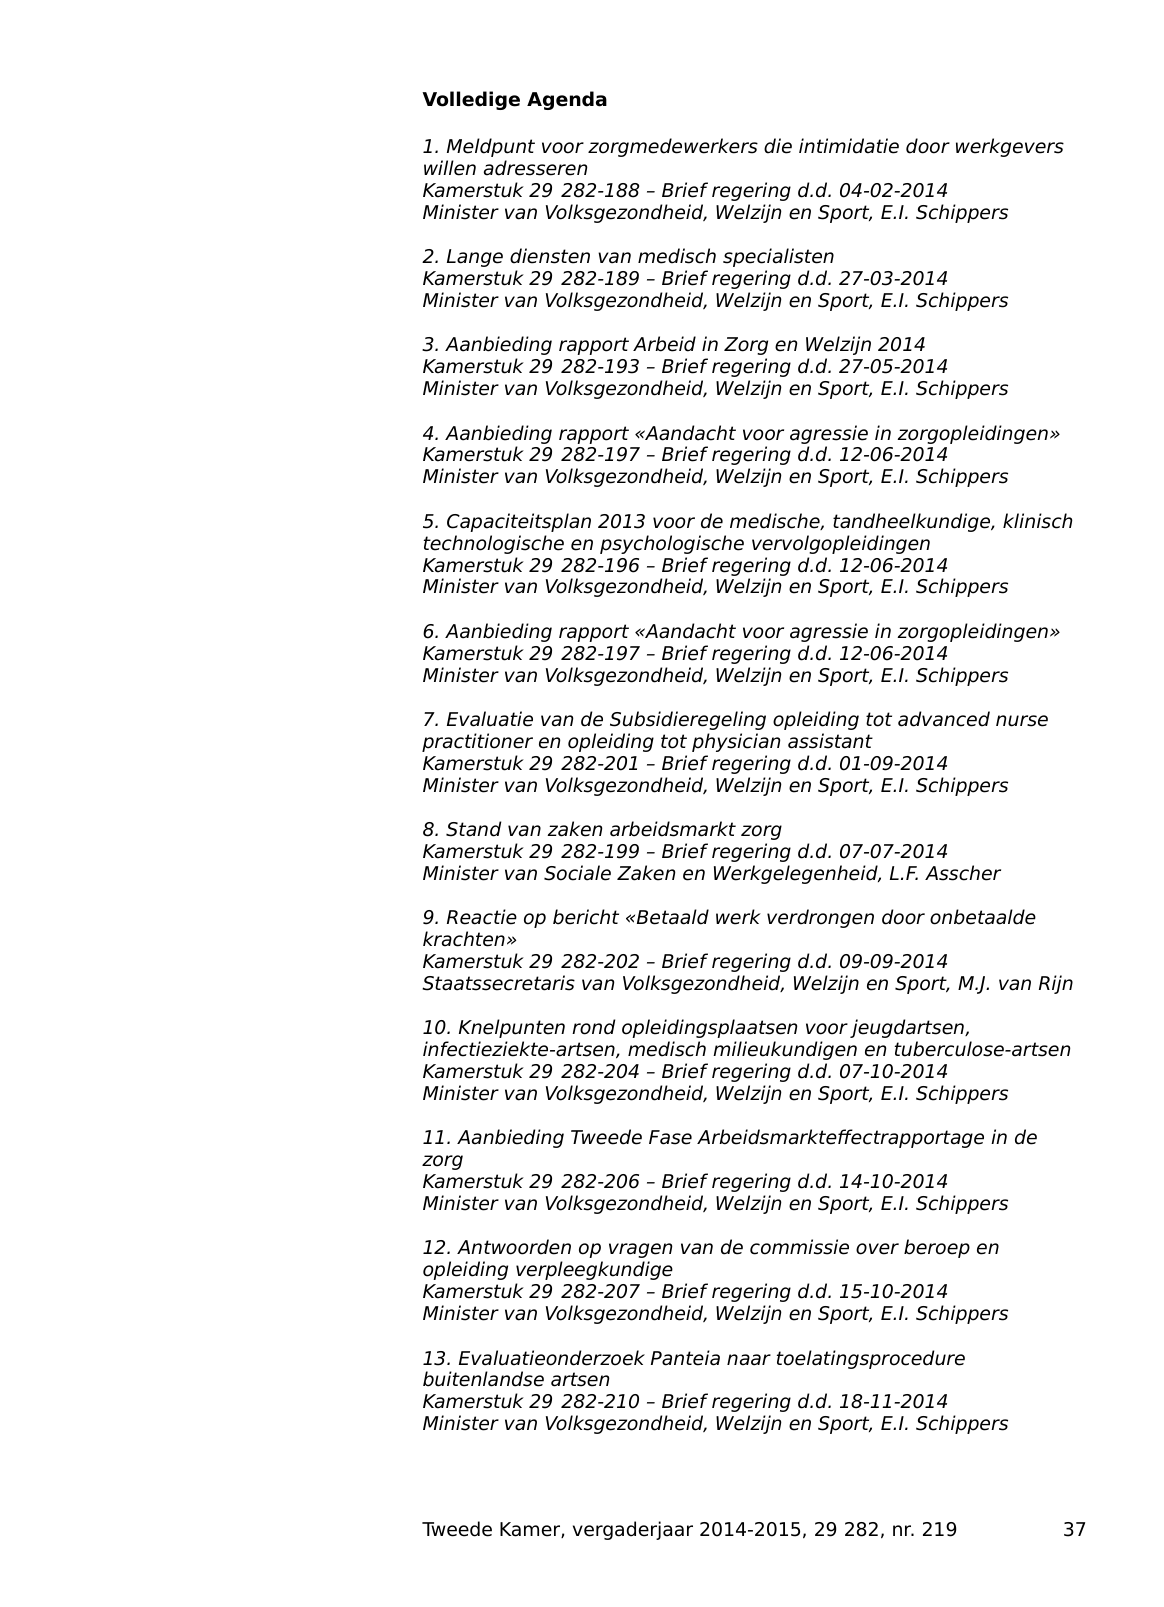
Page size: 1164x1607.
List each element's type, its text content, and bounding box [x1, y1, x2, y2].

text Kamerstuk 29 282-197 – Brief regering d.d. 12-06-2014 [422, 643, 1087, 664]
text Minister van Volksgezondheid, Welzijn en Sport, E.I. Schippers [422, 775, 1087, 797]
text 3. Aanbieding rapport Arbeid in Zorg en Welzijn 2014 [422, 334, 1087, 356]
text 1. Meldpunt voor zorgmedewerkers die intimidatie door werkgevers willen adresseren [422, 136, 1087, 180]
text Kamerstuk 29 282-210 – Brief regering d.d. 18-11-2014 [422, 1391, 1087, 1413]
text 12. Antwoorden op vragen van de commissie over beroep en opleiding verpleegkundige [422, 1237, 1087, 1281]
text 9. Reactie op bericht «Betaald werk verdrongen door onbetaalde krachten» [422, 907, 1087, 951]
text 8. Stand van zaken arbeidsmarkt zorg [422, 819, 1087, 841]
text Minister van Volksgezondheid, Welzijn en Sport, E.I. Schippers [422, 290, 1087, 312]
text 7. Evaluatie van de Subsidieregeling opleiding tot advanced nurse practitioner en opleiding tot physician assistant [422, 709, 1087, 753]
text 2. Lange diensten van medisch specialisten [422, 246, 1087, 268]
text Kamerstuk 29 282-206 – Brief regering d.d. 14-10-2014 [422, 1171, 1087, 1193]
text Minister van Sociale Zaken en Werkgelegenheid, L.F. Asscher [422, 863, 1087, 885]
text Minister van Volksgezondheid, Welzijn en Sport, E.I. Schippers [422, 466, 1087, 488]
text Minister van Volksgezondheid, Welzijn en Sport, E.I. Schippers [422, 1413, 1087, 1435]
text 11. Aanbieding Tweede Fase Arbeidsmarkteffectrapportage in de zorg [422, 1127, 1087, 1171]
text Minister van Volksgezondheid, Welzijn en Sport, E.I. Schippers [422, 1083, 1087, 1105]
subtitle Volledige Agenda [422, 89, 1087, 111]
text Kamerstuk 29 282-199 – Brief regering d.d. 07-07-2014 [422, 841, 1087, 863]
text Minister van Volksgezondheid, Welzijn en Sport, E.I. Schippers [422, 576, 1087, 598]
text Kamerstuk 29 282-193 – Brief regering d.d. 27-05-2014 [422, 356, 1087, 378]
text Kamerstuk 29 282-197 – Brief regering d.d. 12-06-2014 [422, 444, 1087, 466]
text Minister van Volksgezondheid, Welzijn en Sport, E.I. Schippers [422, 1193, 1087, 1215]
text 6. Aanbieding rapport «Aandacht voor agressie in zorgopleidingen» [422, 621, 1087, 643]
text Minister van Volksgezondheid, Welzijn en Sport, E.I. Schippers [422, 378, 1087, 400]
text Minister van Volksgezondheid, Welzijn en Sport, E.I. Schippers [422, 202, 1087, 224]
text Kamerstuk 29 282-207 – Brief regering d.d. 15-10-2014 [422, 1281, 1087, 1303]
text 4. Aanbieding rapport «Aandacht voor agressie in zorgopleidingen» [422, 422, 1087, 444]
text Kamerstuk 29 282-202 – Brief regering d.d. 09-09-2014 [422, 951, 1087, 973]
text Kamerstuk 29 282-196 – Brief regering d.d. 12-06-2014 [422, 554, 1087, 576]
text 13. Evaluatieonderzoek Panteia naar toelatingsprocedure buitenlandse artsen [422, 1347, 1087, 1391]
text Kamerstuk 29 282-204 – Brief regering d.d. 07-10-2014 [422, 1061, 1087, 1083]
text Kamerstuk 29 282-201 – Brief regering d.d. 01-09-2014 [422, 753, 1087, 775]
text Kamerstuk 29 282-188 – Brief regering d.d. 04-02-2014 [422, 180, 1087, 202]
text Minister van Volksgezondheid, Welzijn en Sport, E.I. Schippers [422, 664, 1087, 687]
text Kamerstuk 29 282-189 – Brief regering d.d. 27-03-2014 [422, 268, 1087, 290]
text Staatssecretaris van Volksgezondheid, Welzijn en Sport, M.J. van Rijn [422, 973, 1087, 995]
text 5. Capaciteitsplan 2013 voor de medische, tandheelkundige, klinisch technologische en psychologische vervolgopleidingen [422, 511, 1087, 554]
text Minister van Volksgezondheid, Welzijn en Sport, E.I. Schippers [422, 1303, 1087, 1325]
text 10. Knelpunten rond opleidingsplaatsen voor jeugdartsen, infectieziekte-artsen, medisch milieukundigen en tuberculose-artsen [422, 1017, 1087, 1061]
